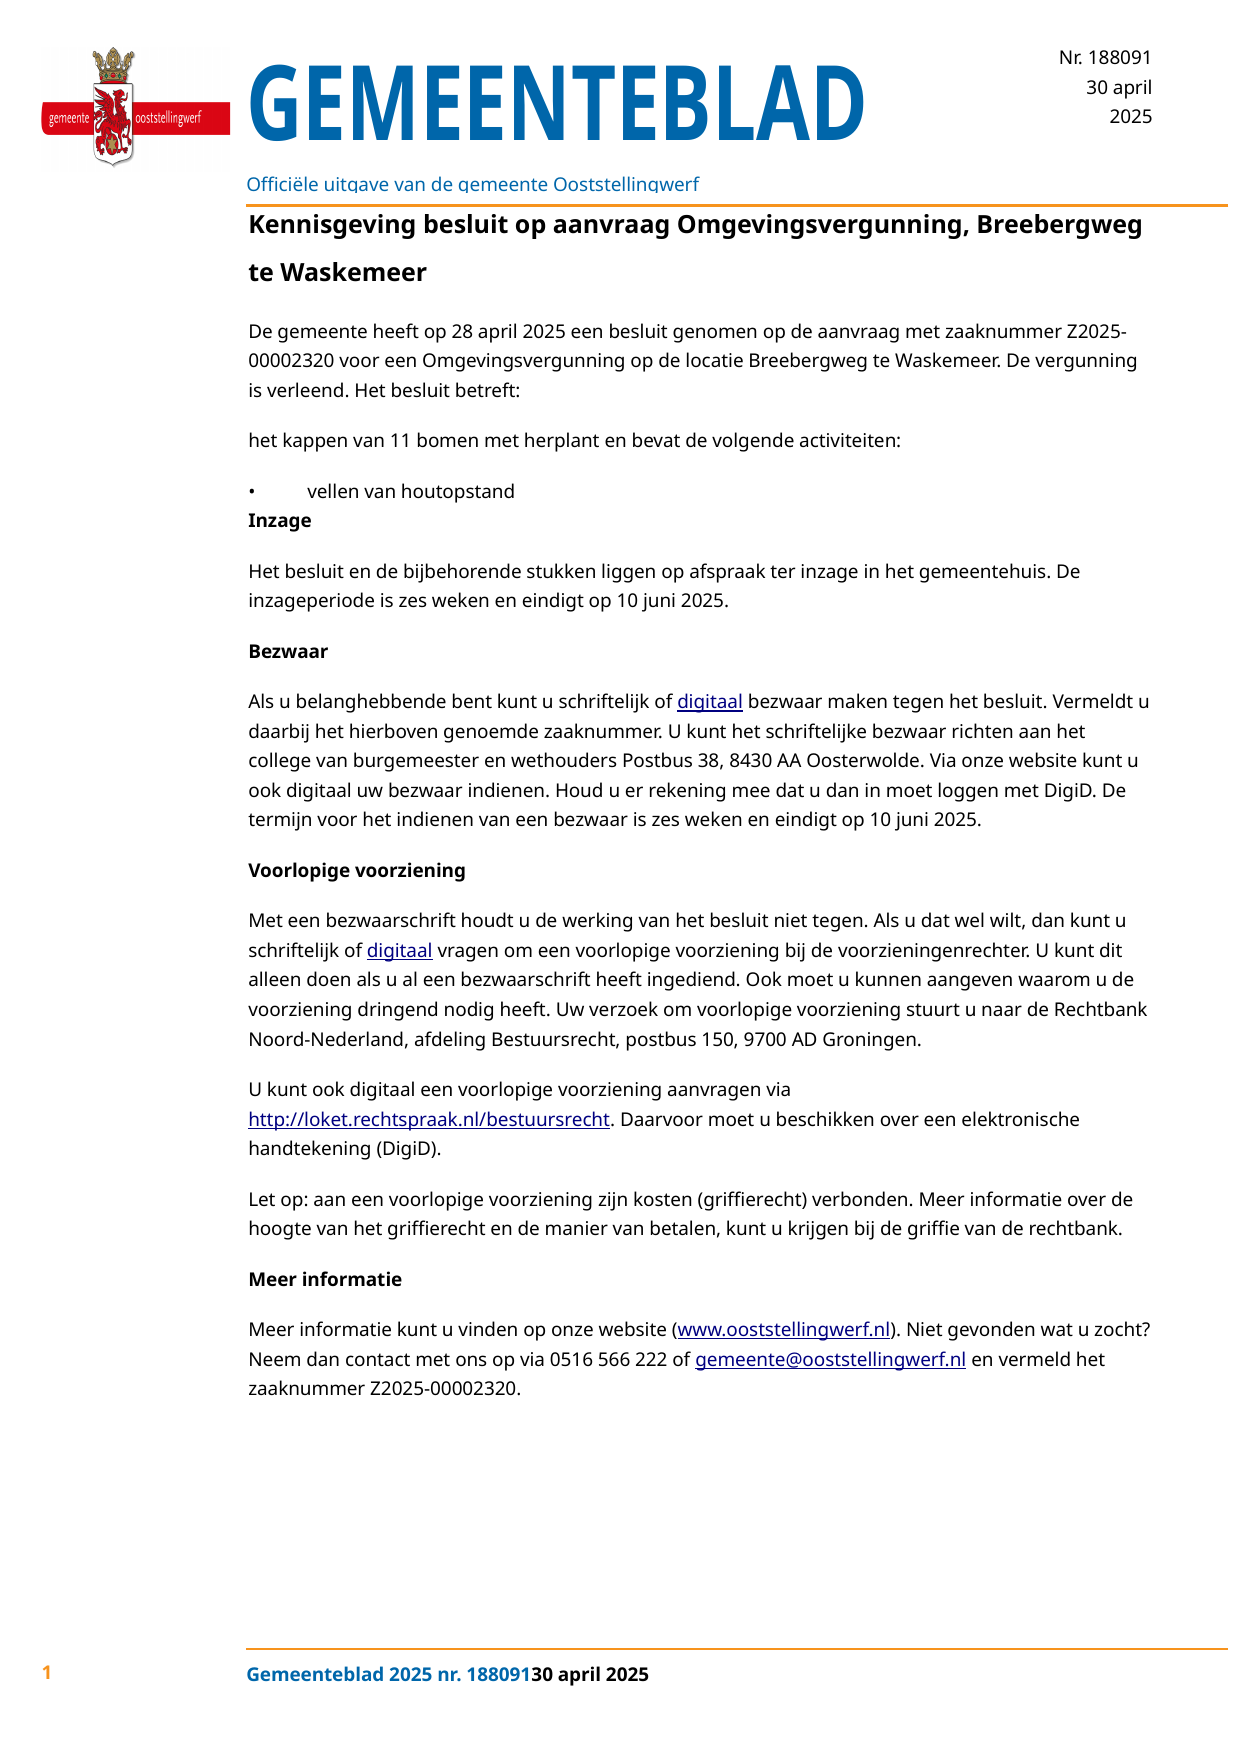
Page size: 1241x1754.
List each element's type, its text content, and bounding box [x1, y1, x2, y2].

text Let op: aan een voorlopige voorziening zijn kosten (griffierecht) verbonden. Meer informatie over de hoogte van het griffierecht en de manier van betalen, kunt u krijgen bij de griffie van de rechtbank. [248, 1186, 1152, 1241]
text Als u belanghebbende bent kunt u schriftelijk of digitaal bezwaar maken tegen het besluit. Vermeldt u daarbij het hierboven genoemde zaaknummer. U kunt het schriftelijke bezwaar richten aan het college van burgemeester en wethouders Postbus 38, 8430 AA Oosterwolde. Via onze website kunt u ook digitaal uw bezwaar indienen. Houd u er rekening mee dat u dan in moet loggen met DigiD. De termijn voor het indienen van een bezwaar is zes weken en eindigt op 10 juni 2025. [248, 688, 1152, 832]
text De gemeente heeft op 28 april 2025 een besluit genomen op de aanvraag met zaaknummer Z2025-00002320 voor een Omgevingsvergunning op de locatie Breebergweg te Waskemeer. De vergunning is verleend. Het besluit betreft: [248, 318, 1152, 403]
text het kappen van 11 bomen met herplant en bevat de volgende activiteiten: [248, 427, 1152, 453]
text Bezwaar [248, 638, 1152, 664]
text Het besluit en de bijbehorende stukken liggen op afspraak ter inzage in het gemeentehuis. De inzageperiode is zes weken en eindigt op 10 juni 2025. [248, 558, 1152, 613]
text Meer informatie kunt u vinden op onze website (www.ooststellingwerf.nl). Niet gevonden wat u zocht? Neem dan contact met ons op via 0516 566 222 of gemeente@ooststellingwerf.nl en vermeld het zaaknummer Z2025-00002320. [248, 1316, 1152, 1401]
list vellen van houtopstand [248, 478, 1152, 504]
text Voorlopige voorziening [248, 857, 1152, 883]
text Inzage [248, 507, 1152, 533]
text Met een bezwaarschrift houdt u de werking van het besluit niet tegen. Als u dat wel wilt, dan kunt u schriftelijk of digitaal vragen om een voorlopige voorziening bij de voorzieningenrechter. U kunt dit alleen doen als u al een bezwaarschrift heeft ingediend. Ook moet u kunnen aangeven waarom u de voorziening dringend nodig heeft. Uw verzoek om voorlopige voorziening stuurt u naar de Rechtbank Noord-Nederland, afdeling Bestuursrecht, postbus 150, 9700 AD Groningen. [248, 907, 1152, 1052]
picture [41, 47, 231, 172]
text U kunt ook digitaal een voorlopige voorziening aanvragen via http://loket.rechtspraak.nl/bestuursrecht. Daarvoor moet u beschikken over een elektronische handtekening (DigiD). [248, 1076, 1152, 1161]
text Kennisgeving besluit op aanvraag Omgevingsvergunning, Breebergweg te Waskemeer [248, 207, 1152, 288]
text Meer informatie [248, 1266, 1152, 1292]
